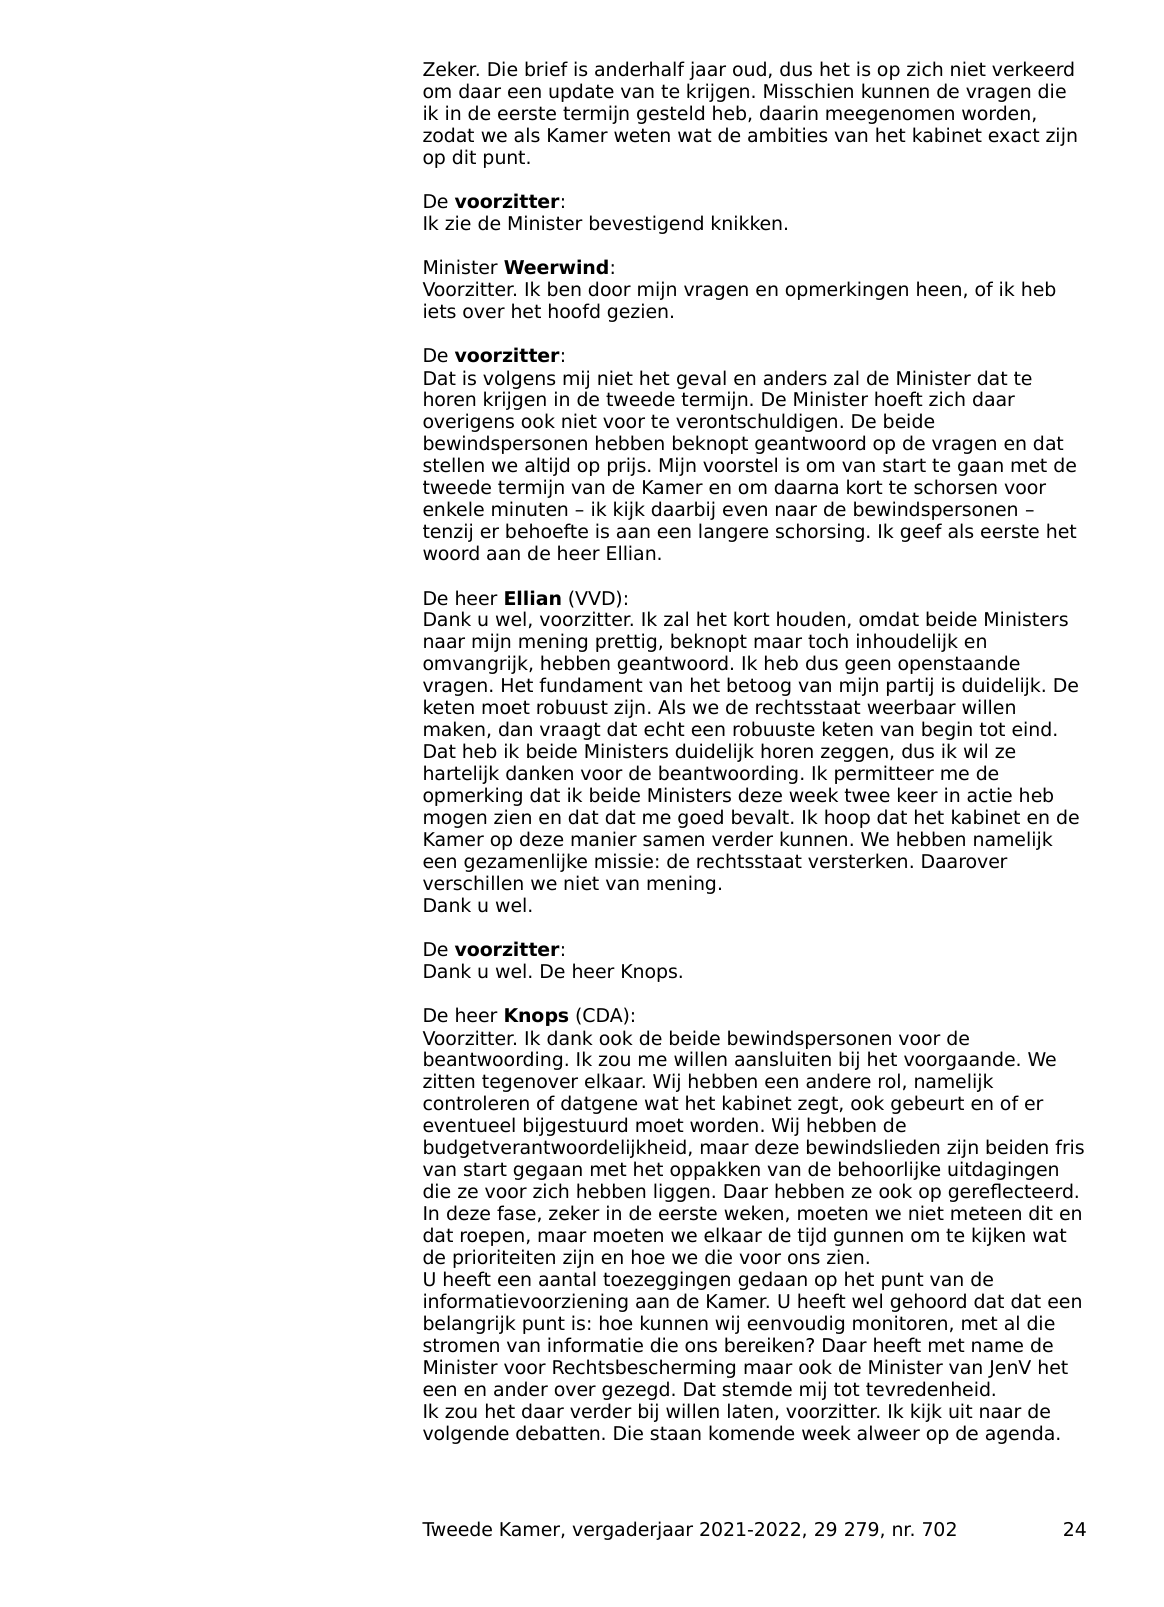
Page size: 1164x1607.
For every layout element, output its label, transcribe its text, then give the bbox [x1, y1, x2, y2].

text Voorzitter. Ik ben door mijn vragen en opmerkingen heen, of ik heb iets over het hoofd gezien. [422, 279, 1087, 323]
text Dat is volgens mij niet het geval en anders zal de Minister dat te horen krijgen in de tweede termijn. De Minister hoeft zich daar overigens ook niet voor te verontschuldigen. De beide bewindspersonen hebben beknopt geantwoord op de vragen en dat stellen we altijd op prijs. Mijn voorstel is om van start te gaan met de tweede termijn van de Kamer en om daarna kort te schorsen voor enkele minuten – ik kijk daarbij even naar de bewindspersonen – tenzij er behoefte is aan een langere schorsing. Ik geef als eerste het woord aan de heer Ellian. [422, 367, 1087, 565]
text De voorzitter: [422, 345, 1087, 367]
text Zeker. Die brief is anderhalf jaar oud, dus het is op zich niet verkeerd om daar een update van te krijgen. Misschien kunnen de vragen die ik in de eerste termijn gesteld heb, daarin meegenomen worden, zodat we als Kamer weten wat de ambities van het kabinet exact zijn op dit punt. [422, 59, 1087, 169]
text De heer Ellian (VVD): [422, 587, 1087, 609]
text Dank u wel. De heer Knops. [422, 961, 1087, 983]
text Ik zou het daar verder bij willen laten, voorzitter. Ik kijk uit naar de volgende debatten. Die staan komende week alweer op de agenda. [422, 1401, 1087, 1445]
text De voorzitter: [422, 191, 1087, 213]
text Dank u wel. [422, 895, 1087, 917]
text De voorzitter: [422, 939, 1087, 961]
text Dank u wel, voorzitter. Ik zal het kort houden, omdat beide Ministers naar mijn mening prettig, beknopt maar toch inhoudelijk en omvangrijk, hebben geantwoord. Ik heb dus geen openstaande vragen. Het fundament van het betoog van mijn partij is duidelijk. De keten moet robuust zijn. Als we de rechtsstaat weerbaar willen maken, dan vraagt dat echt een robuuste keten van begin tot eind. Dat heb ik beide Ministers duidelijk horen zeggen, dus ik wil ze hartelijk danken voor de beantwoording. Ik permitteer me de opmerking dat ik beide Ministers deze week twee keer in actie heb mogen zien en dat dat me goed bevalt. Ik hoop dat het kabinet en de Kamer op deze manier samen verder kunnen. We hebben namelijk een gezamenlijke missie: de rechtsstaat versterken. Daarover verschillen we niet van mening. [422, 609, 1087, 895]
text Voorzitter. Ik dank ook de beide bewindspersonen voor de beantwoording. Ik zou me willen aansluiten bij het voorgaande. We zitten tegenover elkaar. Wij hebben een andere rol, namelijk controleren of datgene wat het kabinet zegt, ook gebeurt en of er eventueel bijgestuurd moet worden. Wij hebben de budgetverantwoordelijkheid, maar deze bewindslieden zijn beiden fris van start gegaan met het oppakken van de behoorlijke uitdagingen die ze voor zich hebben liggen. Daar hebben ze ook op gereflecteerd. In deze fase, zeker in de eerste weken, moeten we niet meteen dit en dat roepen, maar moeten we elkaar de tijd gunnen om te kijken wat de prioriteiten zijn en hoe we die voor ons zien. [422, 1027, 1087, 1269]
text Ik zie de Minister bevestigend knikken. [422, 213, 1087, 235]
text Minister Weerwind: [422, 257, 1087, 279]
text U heeft een aantal toezeggingen gedaan op het punt van de informatievoorziening aan de Kamer. U heeft wel gehoord dat dat een belangrijk punt is: hoe kunnen wij eenvoudig monitoren, met al die stromen van informatie die ons bereiken? Daar heeft met name de Minister voor Rechtsbescherming maar ook de Minister van JenV het een en ander over gezegd. Dat stemde mij tot tevredenheid. [422, 1269, 1087, 1401]
text De heer Knops (CDA): [422, 1005, 1087, 1027]
